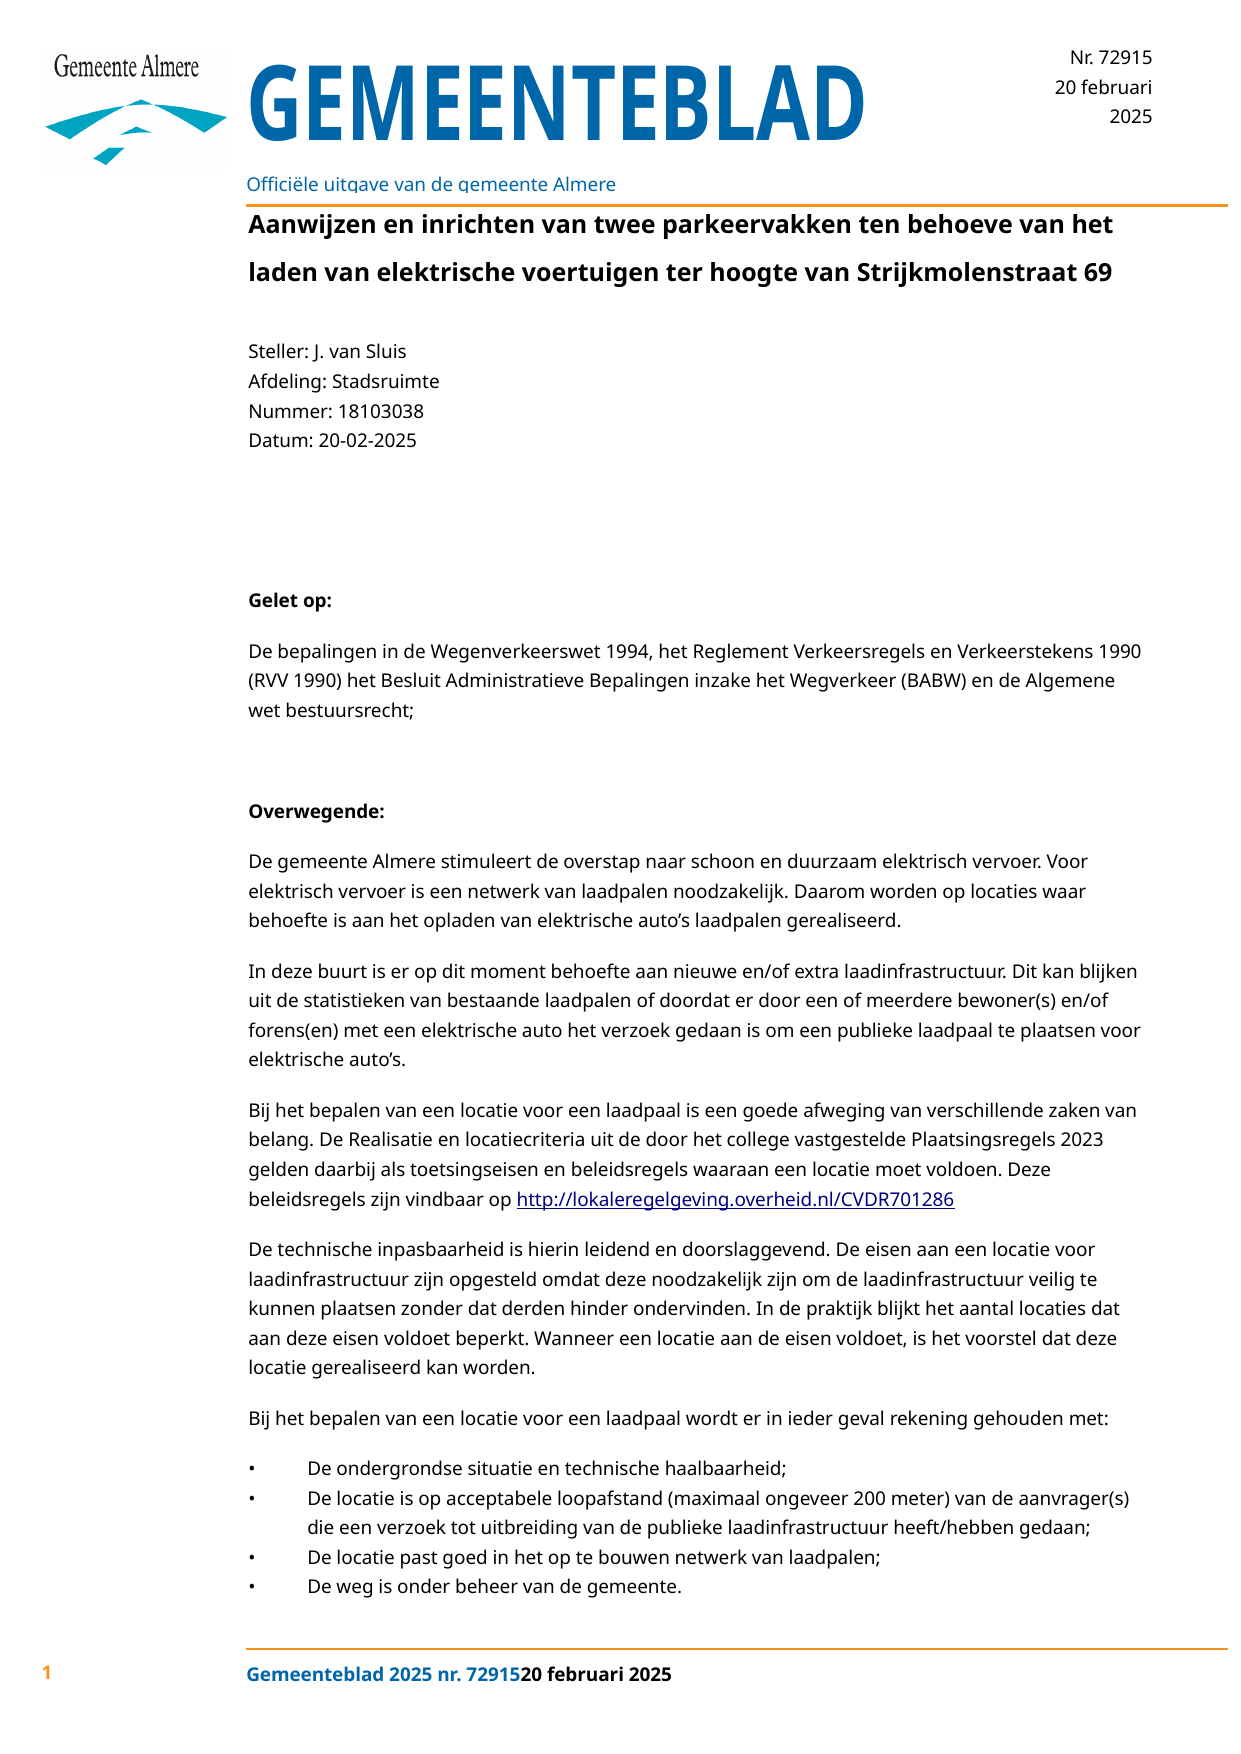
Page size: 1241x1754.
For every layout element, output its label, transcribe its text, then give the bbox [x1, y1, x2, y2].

text Steller: J. van Sluis [248, 339, 1152, 364]
text Nummer: 18103038 [248, 398, 1152, 423]
list De locatie past goed in het op te bouwen netwerk van laadpalen; [248, 1544, 1152, 1570]
list De ondergrondse situatie en technische haalbaarheid; [248, 1455, 1152, 1481]
list De weg is onder beheer van de gemeente. [248, 1574, 1152, 1599]
text De gemeente Almere stimuleert de overstap naar schoon en duurzaam elektrisch vervoer. Voor elektrisch vervoer is een netwerk van laadpalen noodzakelijk. Daarom worden op locaties waar behoefte is aan het opladen van elektrische auto’s laadpalen gerealiseerd. [248, 848, 1152, 933]
text Datum: 20-02-2025 [248, 427, 1152, 453]
text Afdeling: Stadsruimte [248, 368, 1152, 394]
text Gelet op: [248, 587, 1152, 613]
picture [41, 47, 231, 172]
text De technische inpasbaarheid is hierin leidend en doorslaggevend. De eisen aan een locatie voor laadinfrastructuur zijn opgesteld omdat deze noodzakelijk zijn om de laadinfrastructuur veilig te kunnen plaatsen zonder dat derden hinder ondervinden. In de praktijk blijkt het aantal locaties dat aan deze eisen voldoet beperkt. Wanneer een locatie aan de eisen voldoet, is het voorstel dat deze locatie gerealiseerd kan worden. [248, 1236, 1152, 1380]
text Aanwijzen en inrichten van twee parkeervakken ten behoeve van het laden van elektrische voertuigen ter hoogte van Strijkmolenstraat 69 [248, 207, 1152, 288]
text In deze buurt is er op dit moment behoefte aan nieuwe en/of extra laadinfrastructuur. Dit kan blijken uit de statistieken van bestaande laadpalen of doordat er door een of meerdere bewoner(s) en/of forens(en) met een elektrische auto het verzoek gedaan is om een publieke laadpaal te plaatsen voor elektrische auto’s. [248, 958, 1152, 1072]
text Overwegende: [248, 798, 1152, 823]
text De bepalingen in de Wegenverkeerswet 1994, het Reglement Verkeersregels en Verkeerstekens 1990 (RVV 1990) het Besluit Administratieve Bepalingen inzake het Wegverkeer (BABW) en de Algemene wet bestuursrecht; [248, 638, 1152, 723]
text Bij het bepalen van een locatie voor een laadpaal is een goede afweging van verschillende zaken van belang. De Realisatie en locatiecriteria uit de door het college vastgestelde Plaatsingsregels 2023 gelden daarbij als toetsingseisen en beleidsregels waaraan een locatie moet voldoen. Deze beleidsregels zijn vindbaar op http://lokaleregelgeving.overheid.nl/CVDR701286 [248, 1097, 1152, 1211]
list De locatie is op acceptabele loopafstand (maximaal ongeveer 200 meter) van de aanvrager(s) die een verzoek tot uitbreiding van de publieke laadinfrastructuur heeft/hebben gedaan; [248, 1485, 1152, 1540]
text Bij het bepalen van een locatie voor een laadpaal wordt er in ieder geval rekening gehouden met: [248, 1405, 1152, 1431]
